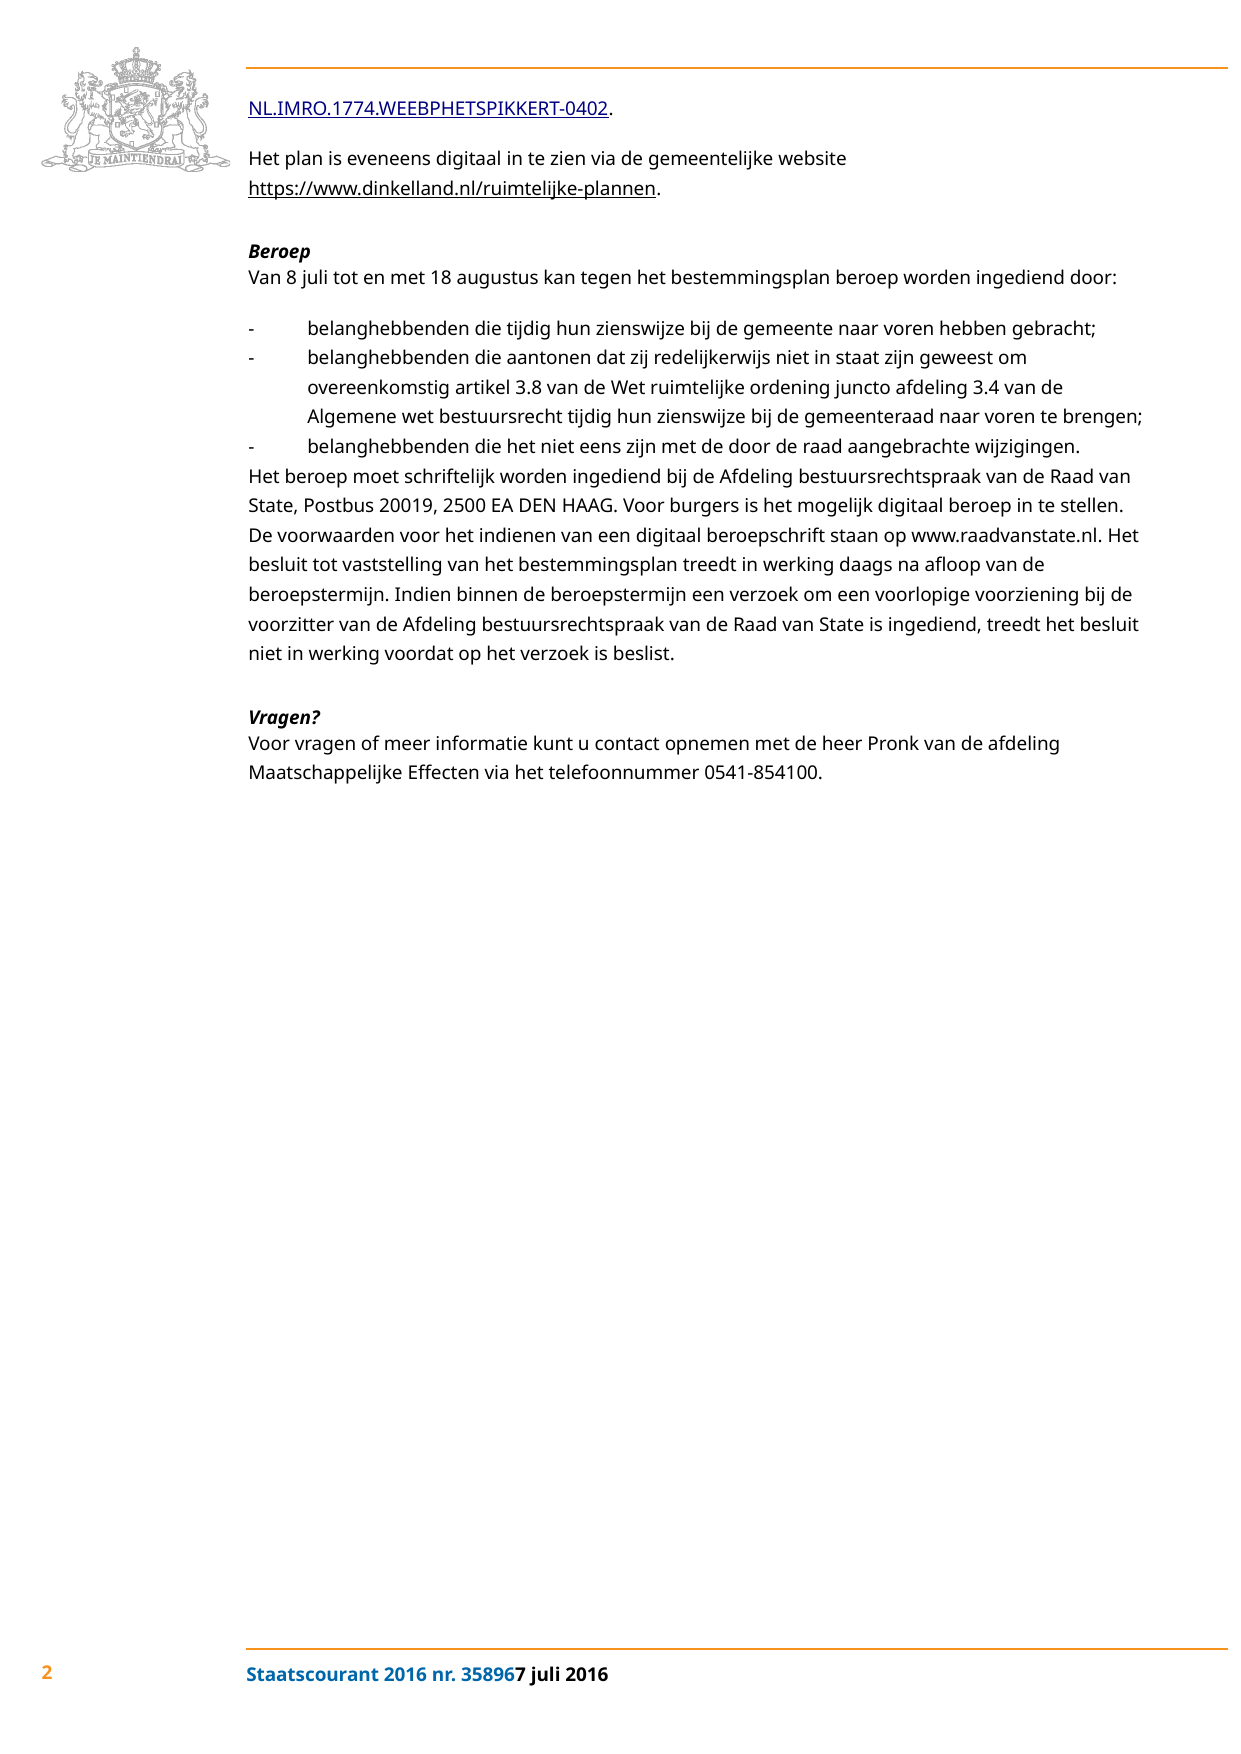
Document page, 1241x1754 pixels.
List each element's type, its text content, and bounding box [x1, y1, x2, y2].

text Van 8 juli tot en met 18 augustus kan tegen het bestemmingsplan beroep worden ingediend door: [248, 264, 1152, 290]
list belanghebbenden die het niet eens zijn met de door de raad aangebrachte wijzigingen. [248, 433, 1152, 459]
text Beroep [248, 239, 1152, 264]
picture [41, 47, 231, 172]
text Het plan is eveneens digitaal in te zien via de gemeentelijke website https://www.dinkelland.nl/ruimtelijke-plannen. [248, 145, 1152, 201]
list belanghebbenden die aantonen dat zij redelijkerwijs niet in staat zijn geweest om overeenkomstig artikel 3.8 van de Wet ruimtelijke ordening juncto afdeling 3.4 van de Algemene wet bestuursrecht tijdig hun zienswijze bij de gemeenteraad naar voren te brengen; [248, 344, 1152, 429]
text NL.IMRO.1774.WEEBPHETSPIKKERT-0402. [248, 95, 1152, 121]
text Voor vragen of meer informatie kunt u contact opnemen met de heer Pronk van de afdeling Maatschappelijke Effecten via het telefoonnummer 0541-854100. [248, 730, 1152, 785]
text Vragen? [248, 704, 1152, 730]
text Het beroep moet schriftelijk worden ingediend bij de Afdeling bestuursrechtspraak van de Raad van State, Postbus 20019, 2500 EA DEN HAAG. Voor burgers is het mogelijk digitaal beroep in te stellen. De voorwaarden voor het indienen van een digitaal beroepschrift staan op www.raadvanstate.nl. Het besluit tot vaststelling van het bestemmingsplan treedt in werking daags na afloop van de beroepstermijn. Indien binnen de beroepstermijn een verzoek om een voorlopige voorziening bij de voorzitter van de Afdeling bestuursrechtspraak van de Raad van State is ingediend, treedt het besluit niet in werking voordat op het verzoek is beslist. [248, 463, 1152, 666]
list belanghebbenden die tijdig hun zienswijze bij de gemeente naar voren hebben gebracht; [248, 315, 1152, 341]
